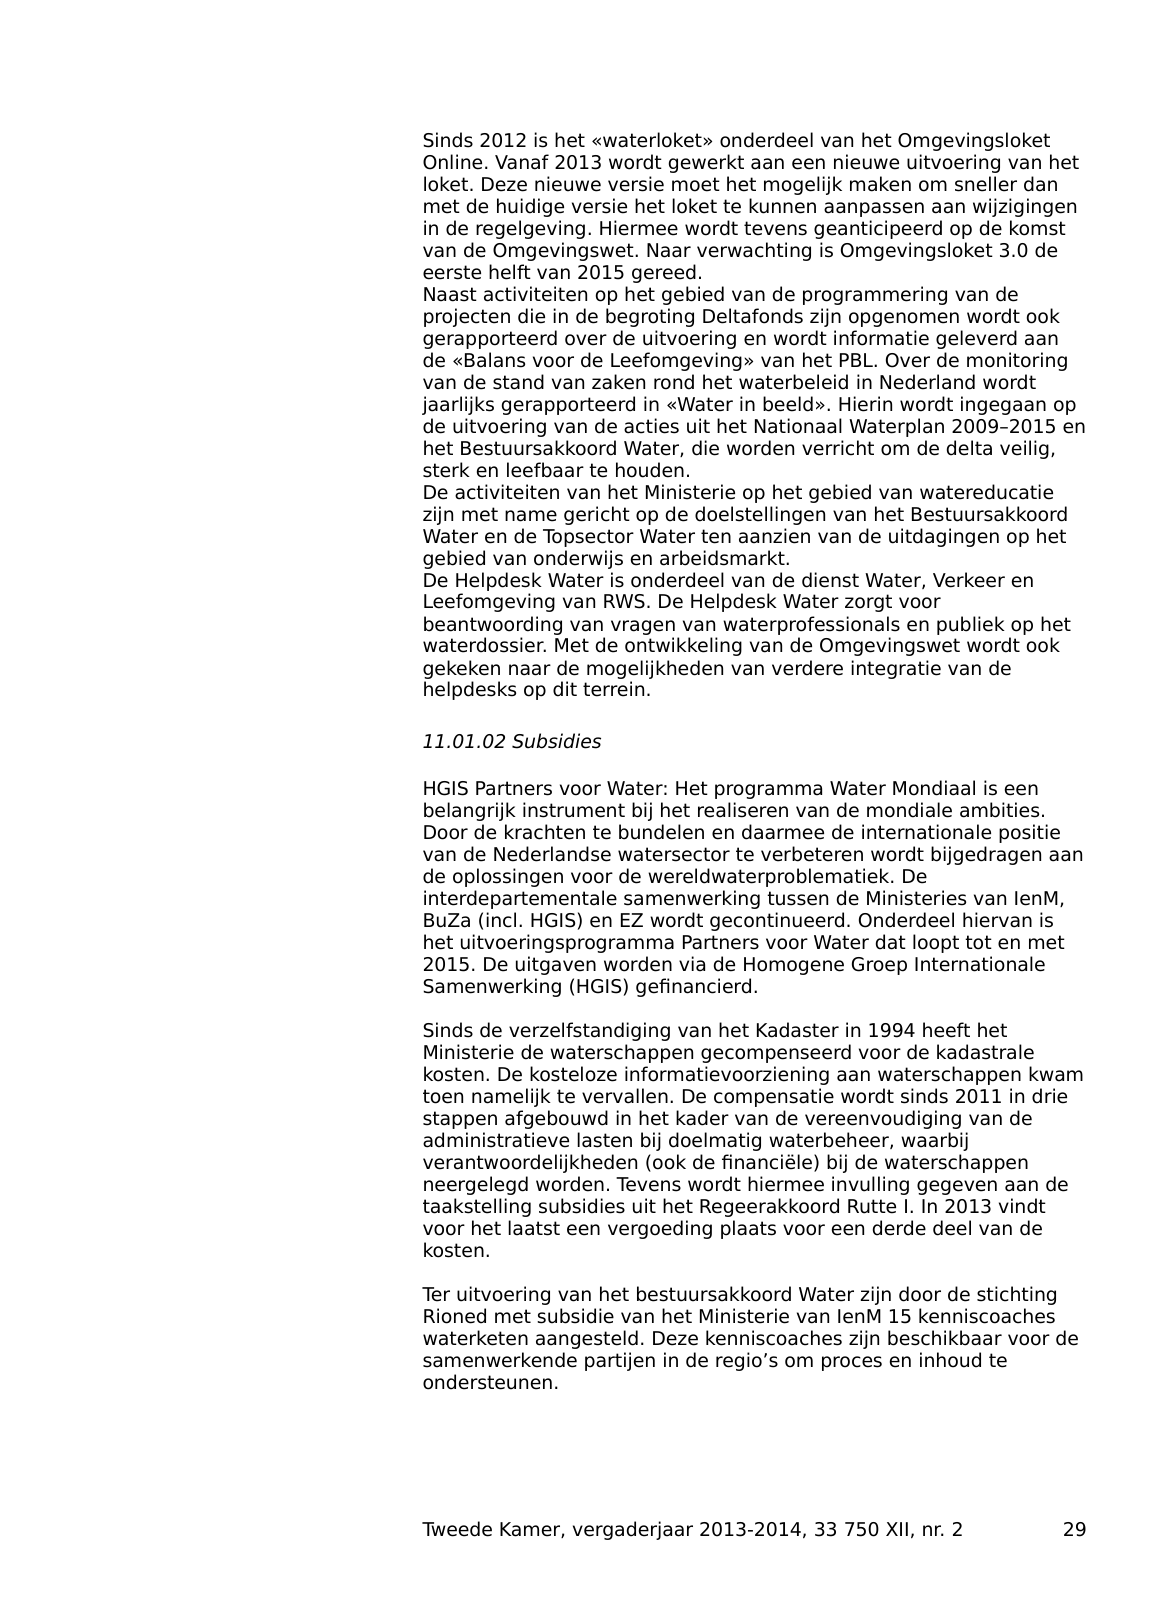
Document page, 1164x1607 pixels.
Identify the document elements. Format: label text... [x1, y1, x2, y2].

text Sinds de verzelfstandiging van het Kadaster in 1994 heeft het Ministerie de waterschappen gecompenseerd voor de kadastrale kosten. De kosteloze informatievoorziening aan waterschappen kwam toen namelijk te vervallen. De compensatie wordt sinds 2011 in drie stappen afgebouwd in het kader van de vereenvoudiging van de administratieve lasten bij doelmatig waterbeheer, waarbij verantwoordelijkheden (ook de financiële) bij de waterschappen neergelegd worden. Tevens wordt hiermee invulling gegeven aan de taakstelling subsidies uit het Regeerakkoord Rutte I. In 2013 vindt voor het laatst een vergoeding plaats voor een derde deel van de kosten. [422, 1020, 1087, 1262]
text Naast activiteiten op het gebied van de programmering van de projecten die in de begroting Deltafonds zijn opgenomen wordt ook gerapporteerd over de uitvoering en wordt informatie geleverd aan de «Balans voor de Leefomgeving» van het PBL. Over de monitoring van de stand van zaken rond het waterbeleid in Nederland wordt jaarlijks gerapporteerd in «Water in beeld». Hierin wordt ingegaan op de uitvoering van de acties uit het Nationaal Waterplan 2009–2015 en het Bestuursakkoord Water, die worden verricht om de delta veilig, sterk en leefbaar te houden. [422, 284, 1087, 482]
subtitle 11.01.02 Subsidies [422, 731, 1087, 753]
text De activiteiten van het Ministerie op het gebied van watereducatie zijn met name gericht op de doelstellingen van het Bestuursakkoord Water en de Topsector Water ten aanzien van de uitdagingen op het gebied van onderwijs en arbeidsmarkt. [422, 482, 1087, 569]
text De Helpdesk Water is onderdeel van de dienst Water, Verkeer en Leefomgeving van RWS. De Helpdesk Water zorgt voor beantwoording van vragen van waterprofessionals en publiek op het waterdossier. Met de ontwikkeling van de Omgevingswet wordt ook gekeken naar de mogelijkheden van verdere integratie van de helpdesks op dit terrein. [422, 569, 1087, 701]
text HGIS Partners voor Water: Het programma Water Mondiaal is een belangrijk instrument bij het realiseren van de mondiale ambities. Door de krachten te bundelen en daarmee de internationale positie van de Nederlandse watersector te verbeteren wordt bijgedragen aan de oplossingen voor de wereldwaterproblematiek. De interdepartementale samenwerking tussen de Ministeries van IenM, BuZa (incl. HGIS) en EZ wordt gecontinueerd. Onderdeel hiervan is het uitvoeringsprogramma Partners voor Water dat loopt tot en met 2015. De uitgaven worden via de Homogene Groep Internationale Samenwerking (HGIS) gefinancierd. [422, 778, 1087, 998]
text Sinds 2012 is het «waterloket» onderdeel van het Omgevingsloket Online. Vanaf 2013 wordt gewerkt aan een nieuwe uitvoering van het loket. Deze nieuwe versie moet het mogelijk maken om sneller dan met de huidige versie het loket te kunnen aanpassen aan wijzigingen in de regelgeving. Hiermee wordt tevens geanticipeerd op de komst van de Omgevingswet. Naar verwachting is Omgevingsloket 3.0 de eerste helft van 2015 gereed. [422, 130, 1087, 284]
text Ter uitvoering van het bestuursakkoord Water zijn door de stichting Rioned met subsidie van het Ministerie van IenM 15 kenniscoaches waterketen aangesteld. Deze kenniscoaches zijn beschikbaar voor de samenwerkende partijen in de regio’s om proces en inhoud te ondersteunen. [422, 1284, 1087, 1394]
